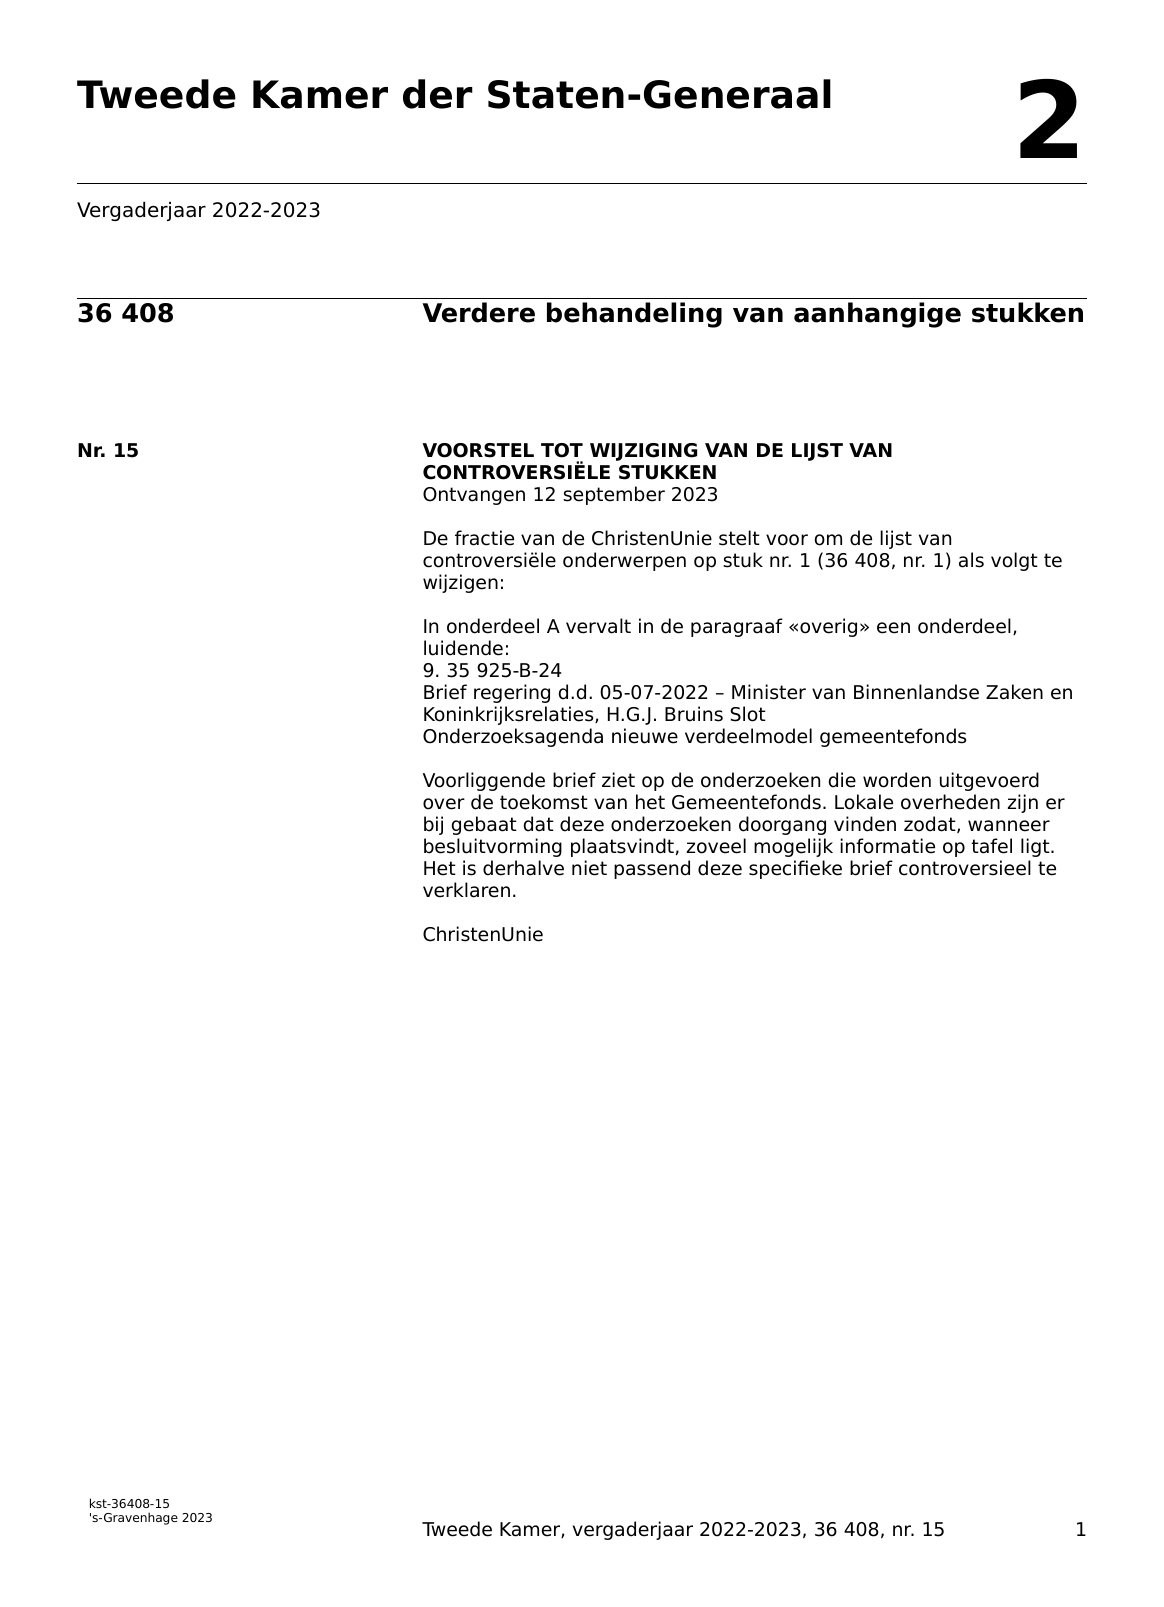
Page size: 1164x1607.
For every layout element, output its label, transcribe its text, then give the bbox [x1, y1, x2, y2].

text kst-36408-15 [88, 1497, 323, 1511]
text 's-Gravenhage 2023 [88, 1511, 323, 1525]
table_header Tweede Kamer der Staten-Generaal [77, 59, 886, 183]
text Onderzoeksagenda nieuwe verdeelmodel gemeentefonds [422, 726, 1087, 748]
text Brief regering d.d. 05-07-2022 – Minister van Binnenlandse Zaken en Koninkrijksrelaties, H.G.J. Bruins Slot [422, 682, 1087, 726]
table_cell Vergaderjaar 2022-2023 [77, 184, 1087, 298]
text ChristenUnie [422, 924, 1087, 946]
text 9. 35 925-B-24 [422, 660, 1087, 682]
text Voorliggende brief ziet op de onderzoeken die worden uitgevoerd over de toekomst van het Gemeentefonds. Lokale overheden zijn er bij gebaat dat deze onderzoeken doorgang vinden zodat, wanneer besluitvorming plaatsvindt, zoveel mogelijk informatie op tafel ligt. Het is derhalve niet passend deze specifieke brief controversieel te verklaren. [422, 770, 1087, 902]
text De fractie van de ChristenUnie stelt voor om de lijst van controversiële onderwerpen op stuk nr. 1 (36 408, nr. 1) als volgt te wijzigen: [422, 528, 1087, 594]
text In onderdeel A vervalt in de paragraaf «overig» een onderdeel, luidende: [422, 616, 1087, 660]
subtitle Nr. 15 VOORSTEL TOT WIJZIGING VAN DE LIJST VAN CONTROVERSIËLE STUKKEN [77, 440, 1087, 484]
text Ontvangen 12 september 2023 [422, 484, 1087, 506]
table_header 2 [886, 59, 1087, 183]
subtitle 36 408 Verdere behandeling van aanhangige stukken [77, 299, 1087, 329]
